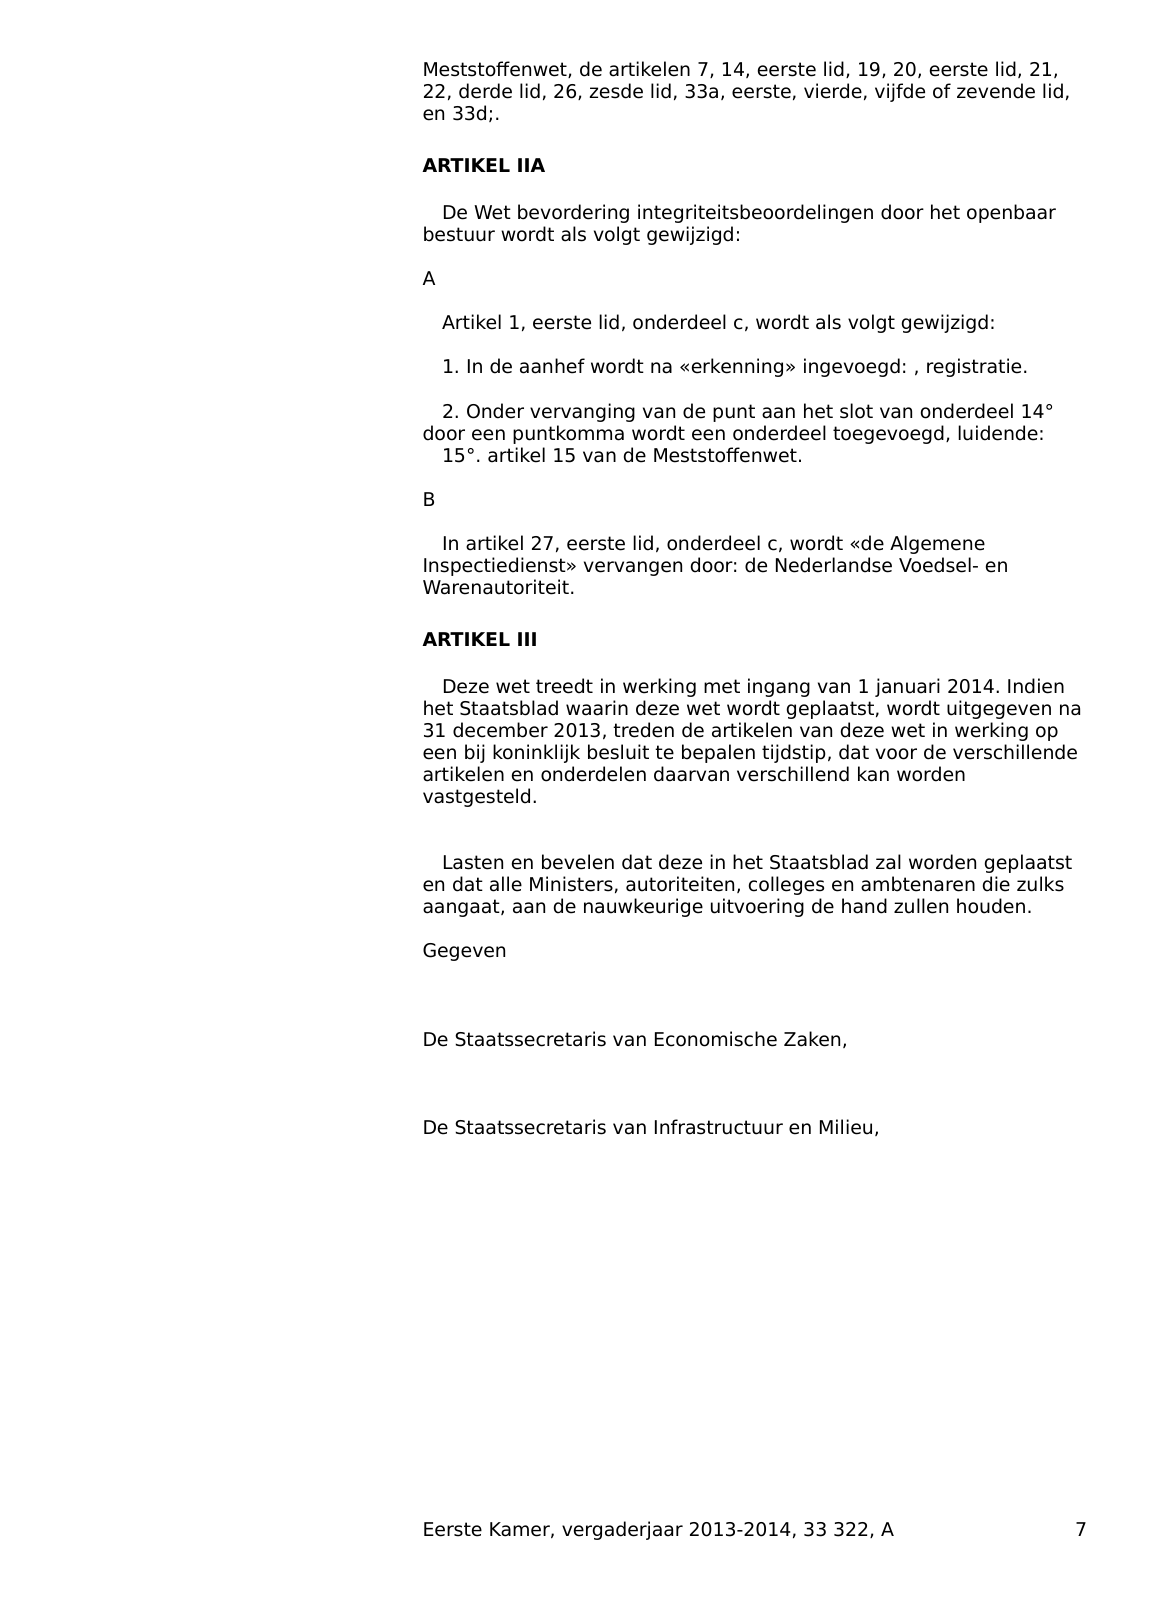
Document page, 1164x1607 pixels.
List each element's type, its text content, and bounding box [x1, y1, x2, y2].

text B [422, 489, 1087, 511]
text 15°. artikel 15 van de Meststoffenwet. [422, 444, 1087, 467]
subtitle ARTIKEL IIA [422, 155, 1087, 177]
text A [422, 268, 1087, 290]
text De Staatssecretaris van Economische Zaken, [422, 1029, 1087, 1051]
text Lasten en bevelen dat deze in het Staatsblad zal worden geplaatst en dat alle Ministers, autoriteiten, colleges en ambtenaren die zulks aangaat, aan de nauwkeurige uitvoering de hand zullen houden. [422, 852, 1087, 918]
text De Wet bevordering integriteitsbeoordelingen door het openbaar bestuur wordt als volgt gewijzigd: [422, 202, 1087, 246]
text Deze wet treedt in werking met ingang van 1 januari 2014. Indien het Staatsblad waarin deze wet wordt geplaatst, wordt uitgegeven na 31 december 2013, treden de artikelen van deze wet in werking op een bij koninklijk besluit te bepalen tijdstip, dat voor de verschillende artikelen en onderdelen daarvan verschillend kan worden vastgesteld. [422, 676, 1087, 808]
text 2. Onder vervanging van de punt aan het slot van onderdeel 14° door een puntkomma wordt een onderdeel toegevoegd, luidende: [422, 401, 1087, 444]
text Meststoffenwet, de artikelen 7, 14, eerste lid, 19, 20, eerste lid, 21, 22, derde lid, 26, zesde lid, 33a, eerste, vierde, vijfde of zevende lid, en 33d;. [422, 59, 1087, 125]
text 1. In de aanhef wordt na «erkenning» ingevoegd: , registratie. [422, 356, 1087, 378]
text De Staatssecretaris van Infrastructuur en Milieu, [422, 1117, 1087, 1139]
text Gegeven [422, 940, 1087, 962]
subtitle ARTIKEL III [422, 629, 1087, 651]
text In artikel 27, eerste lid, onderdeel c, wordt «de Algemene Inspectiedienst» vervangen door: de Nederlandse Voedsel- en Warenautoriteit. [422, 533, 1087, 599]
text Artikel 1, eerste lid, onderdeel c, wordt als volgt gewijzigd: [422, 312, 1087, 334]
